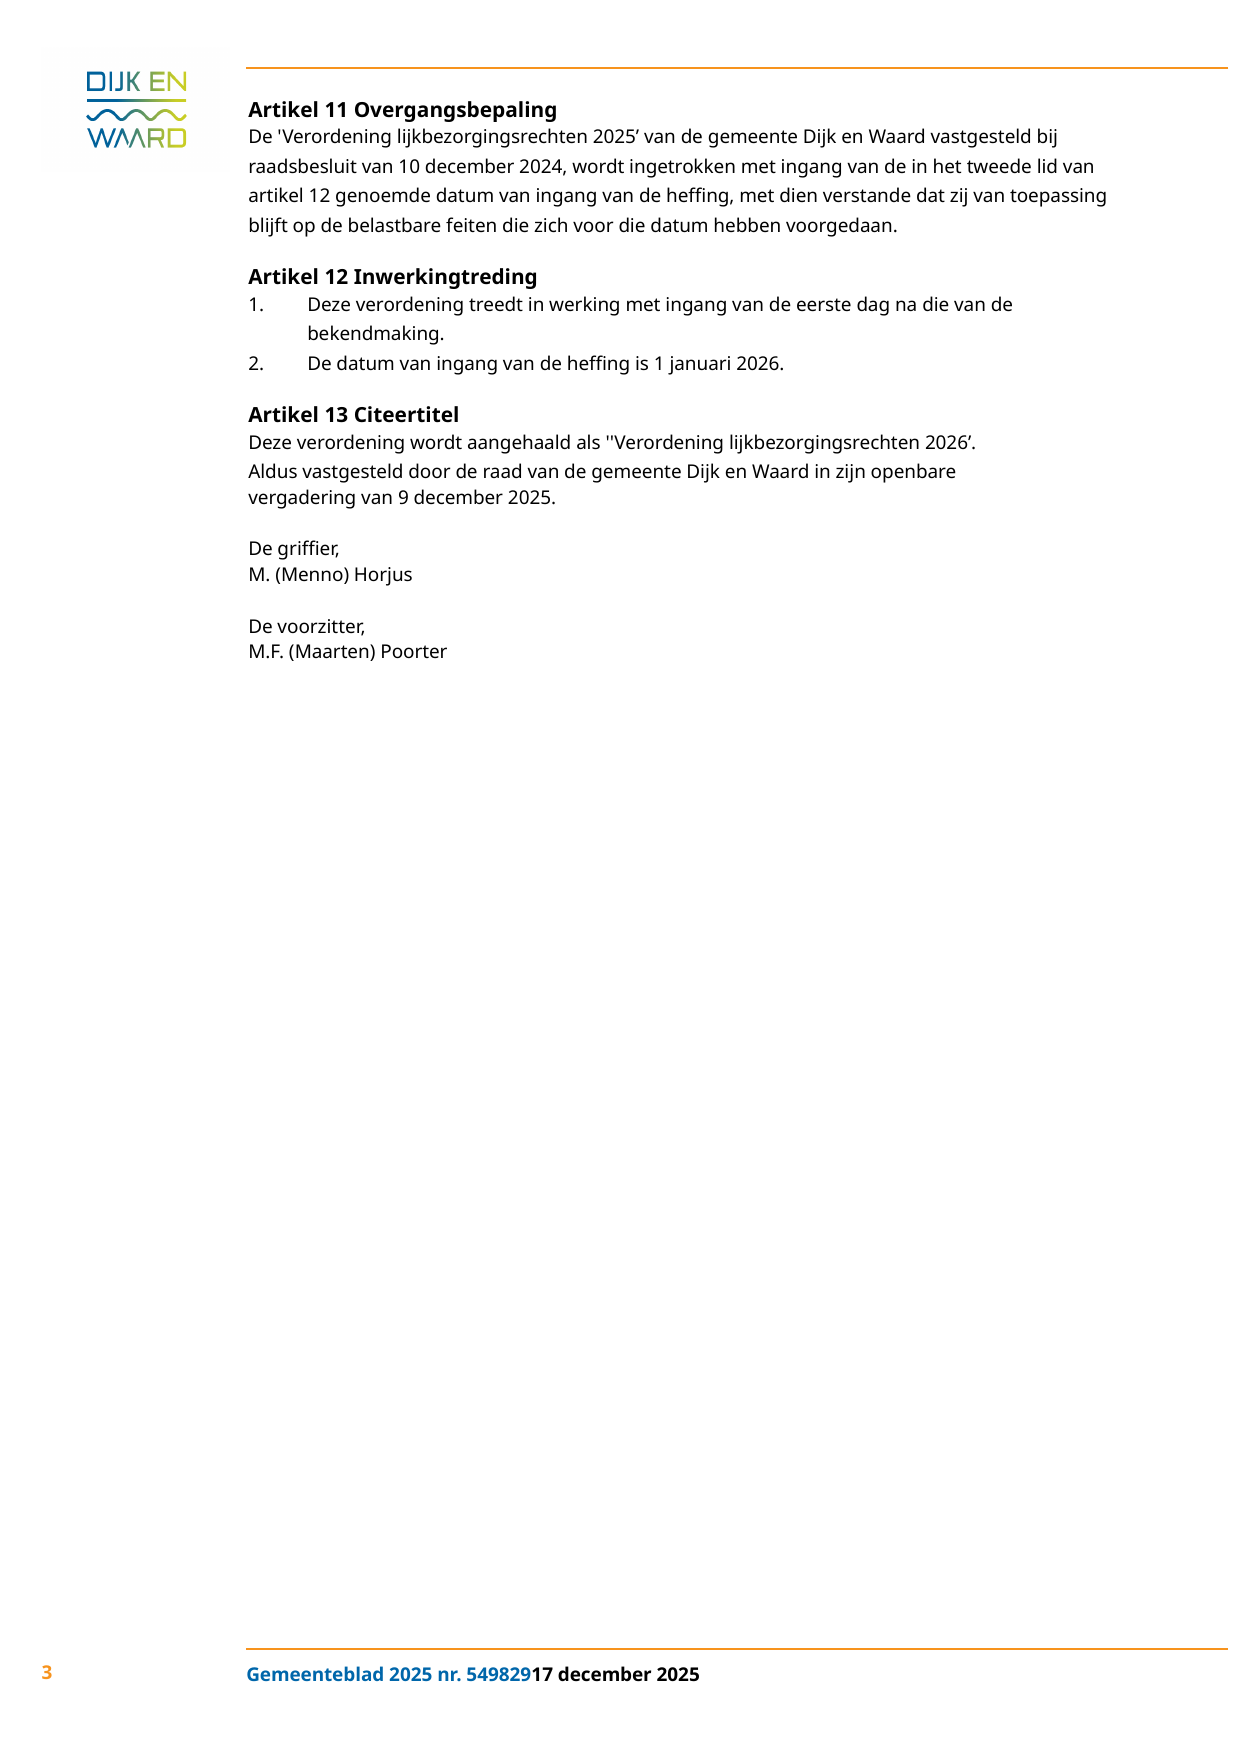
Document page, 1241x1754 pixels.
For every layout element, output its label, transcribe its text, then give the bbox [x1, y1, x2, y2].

text Deze verordening wordt aangehaald als ''Verordening lijkbezorgingsrechten 2026’. [248, 429, 1152, 454]
text M. (Menno) Horjus [248, 561, 1152, 587]
text vergadering van 9 december 2025. [248, 484, 1152, 510]
text Artikel 11 Overgangsbepaling [248, 95, 1152, 123]
text De griffier, [248, 536, 1152, 561]
text Artikel 12 Inwerkingtreding [248, 262, 1152, 291]
list De datum van ingang van de heffing is 1 januari 2026. [248, 350, 1152, 376]
picture [41, 47, 231, 172]
text Aldus vastgesteld door de raad van de gemeente Dijk en Waard in zijn openbare [248, 458, 1152, 484]
text M.F. (Maarten) Poorter [248, 638, 1152, 664]
text De 'Verordening lijkbezorgingsrechten 2025’ van de gemeente Dijk en Waard vastgesteld bij raadsbesluit van 10 december 2024, wordt ingetrokken met ingang van de in het tweede lid van artikel 12 genoemde datum van ingang van de heffing, met dien verstande dat zij van toepassing blijft op de belastbare feiten die zich voor die datum hebben voorgedaan. [248, 123, 1152, 238]
list Deze verordening treedt in werking met ingang van de eerste dag na die van de bekendmaking. [248, 291, 1152, 346]
text De voorzitter, [248, 613, 1152, 638]
text Artikel 13 Citeertitel [248, 400, 1152, 429]
